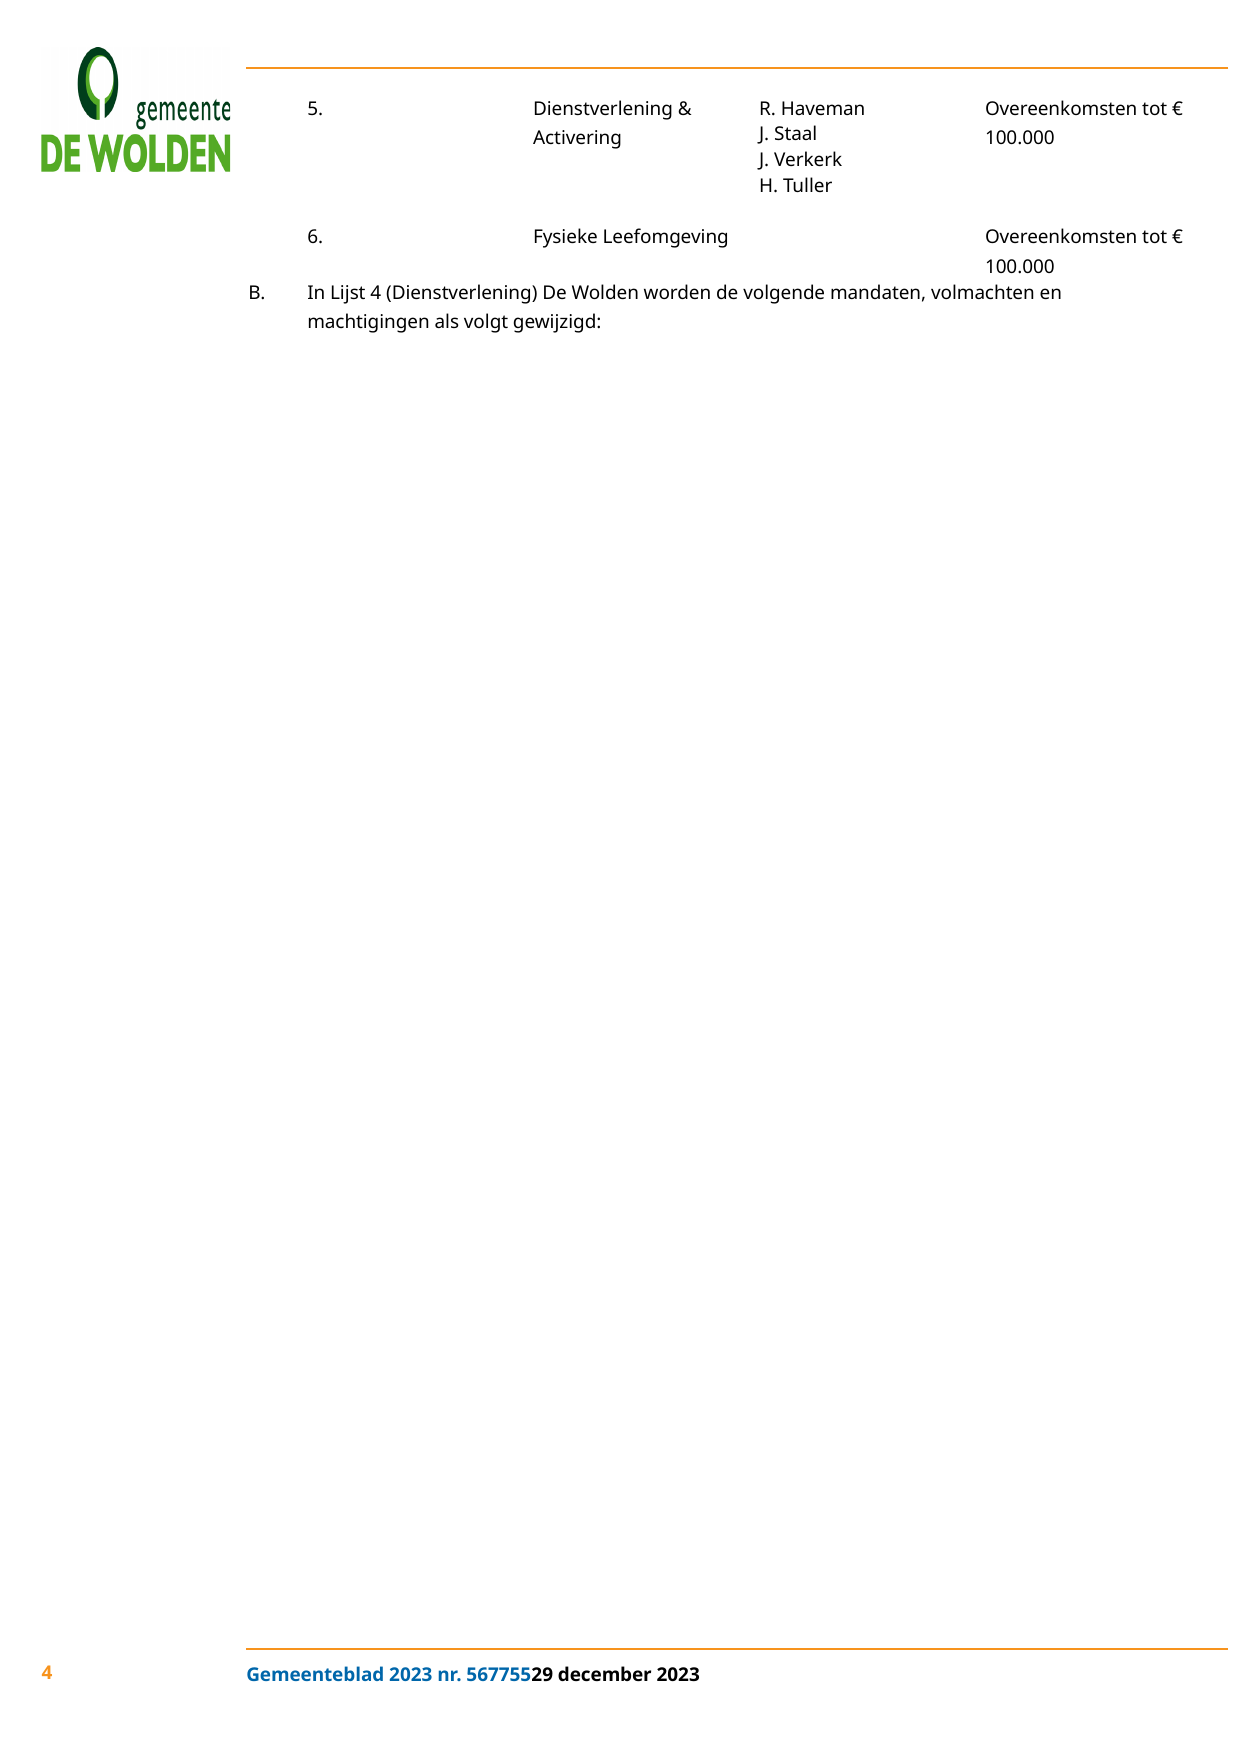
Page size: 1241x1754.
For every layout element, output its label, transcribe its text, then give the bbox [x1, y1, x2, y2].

table_cell [759, 198, 985, 223]
table_cell J. Staal [759, 121, 985, 146]
table_header 5. [307, 95, 533, 223]
table_cell J. Verkerk [759, 146, 985, 172]
table_cell H. Tuller [759, 172, 985, 198]
table_header Overeenkomsten tot € 100.000 [985, 95, 1211, 223]
table_cell 6. [307, 224, 533, 279]
picture [41, 47, 231, 172]
table_header Dienstverlening & Activering [533, 95, 759, 223]
table_cell [759, 224, 985, 279]
table_header R. Haveman [759, 95, 985, 121]
list In Lijst 4 (Dienstverlening) De Wolden worden de volgende mandaten, volmachten en machtigingen als volgt gewijzigd: [248, 279, 1152, 334]
table_cell Fysieke Leefomgeving [533, 224, 759, 279]
table_cell Overeenkomsten tot € 100.000 [985, 224, 1211, 279]
